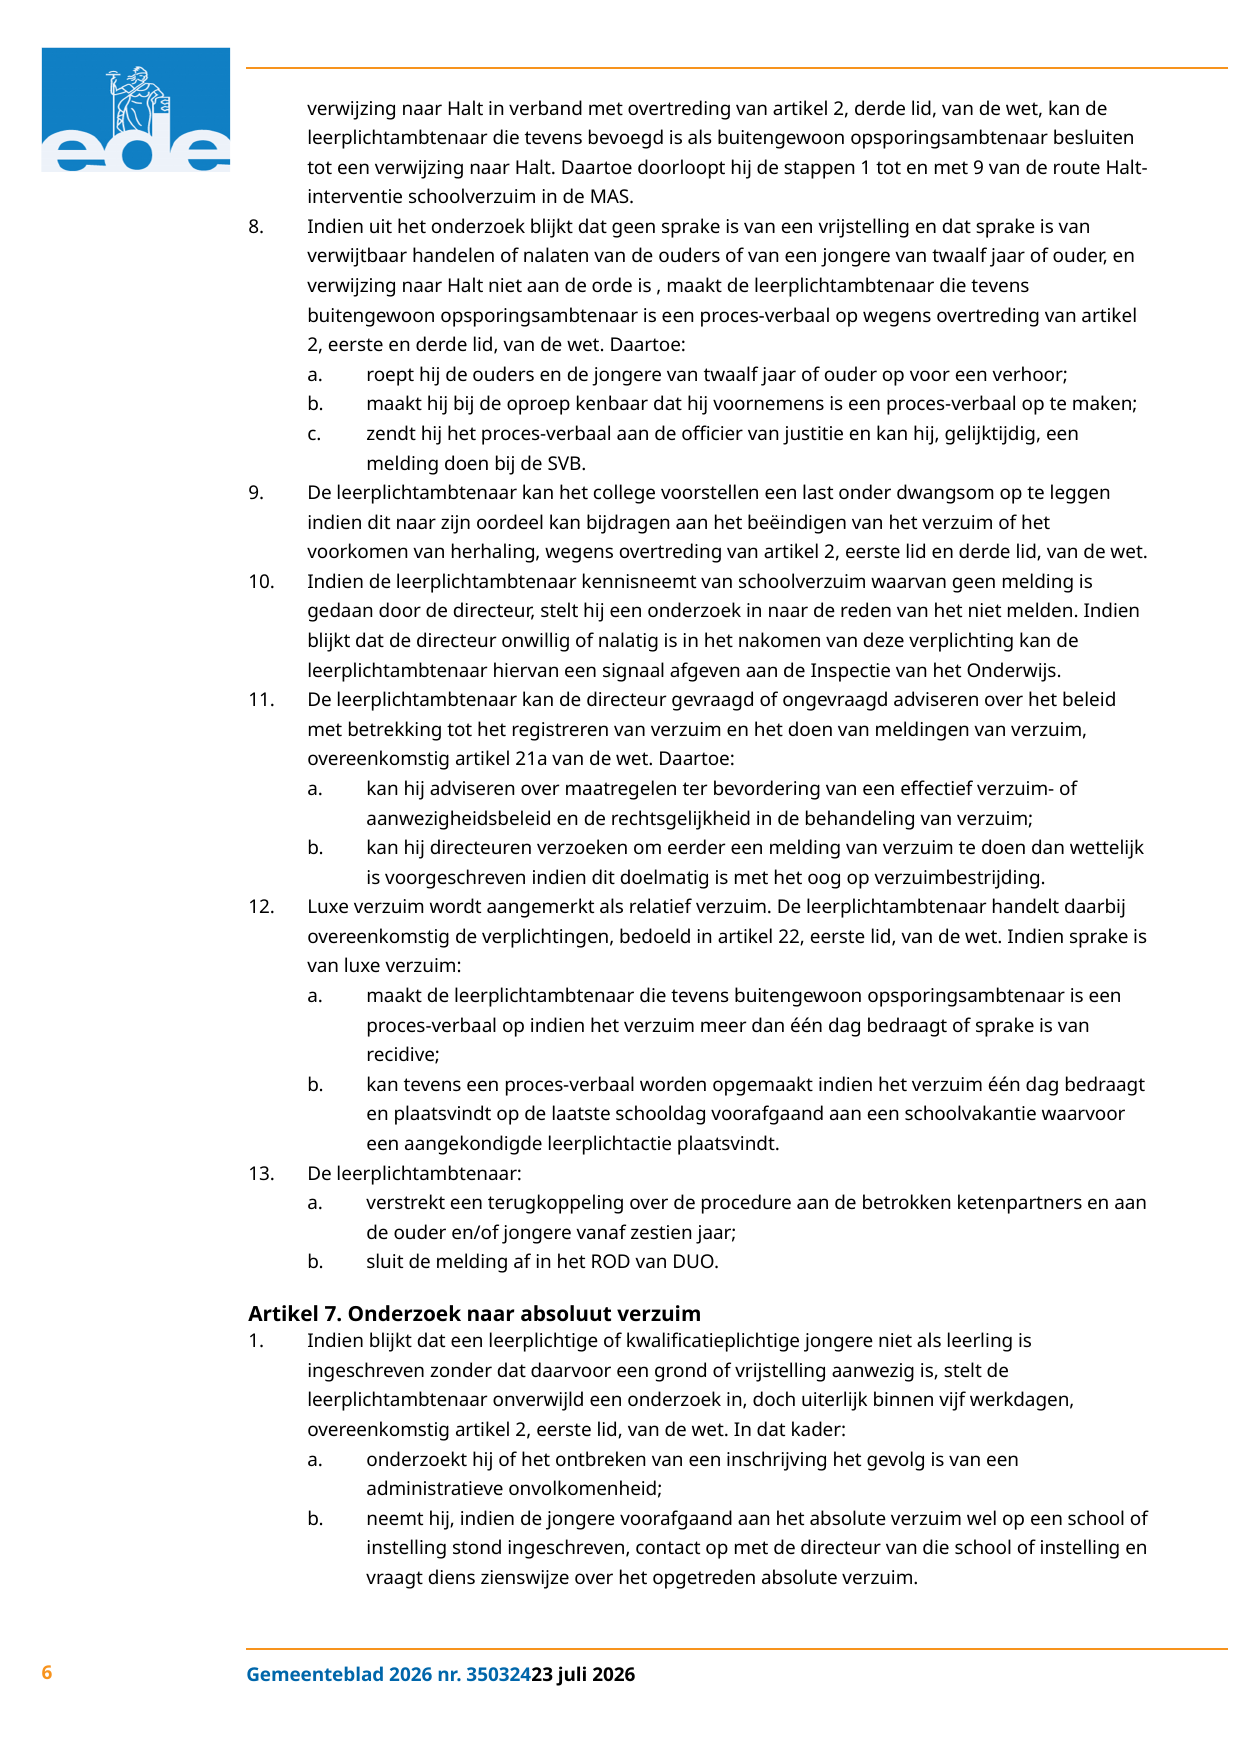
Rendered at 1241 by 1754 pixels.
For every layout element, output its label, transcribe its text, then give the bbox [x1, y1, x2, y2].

list maakt hij bij de oproep kenbaar dat hij voornemens is een proces-verbaal op te maken; [307, 391, 1152, 416]
list onderzoekt hij of het ontbreken van een inschrijving het gevolg is van een administratieve onvolkomenheid; [307, 1446, 1152, 1501]
list kan tevens een proces-verbaal worden opgemaakt indien het verzuim één dag bedraagt en plaatsvindt op de laatste schooldag voorafgaand aan een schoolvakantie waarvoor een aangekondigde leerplichtactie plaatsvindt. [307, 1071, 1152, 1156]
list roept hij de ouders en de jongere van twaalf jaar of ouder op voor een verhoor; [307, 361, 1152, 387]
list verstrekt een terugkoppeling over de procedure aan de betrokken ketenpartners en aan de ouder en/of jongere vanaf zestien jaar; [307, 1189, 1152, 1245]
list maakt de leerplichtambtenaar die tevens buitengewoon opsporingsambtenaar is een proces-verbaal op indien het verzuim meer dan één dag bedraagt of sprake is van recidive; [307, 982, 1152, 1067]
list De leerplichtambtenaar: [248, 1160, 1152, 1186]
list Indien de leerplichtambtenaar kennisneemt van schoolverzuim waarvan geen melding is gedaan door de directeur, stelt hij een onderzoek in naar de reden van het niet melden. Indien blijkt dat de directeur onwillig of nalatig is in het nakomen van deze verplichting kan de leerplichtambtenaar hiervan een signaal afgeven aan de Inspectie van het Onderwijs. [248, 568, 1152, 683]
list Luxe verzuim wordt aangemerkt als relatief verzuim. De leerplichtambtenaar handelt daarbij overeenkomstig de verplichtingen, bedoeld in artikel 22, eerste lid, van de wet. Indien sprake is van luxe verzuim: [248, 893, 1152, 978]
list De leerplichtambtenaar kan de directeur gevraagd of ongevraagd adviseren over het beleid met betrekking tot het registreren van verzuim en het doen van meldingen van verzuim, overeenkomstig artikel 21a van de wet. Daartoe: [248, 686, 1152, 771]
list sluit de melding af in het ROD van DUO. [307, 1248, 1152, 1274]
list zendt hij het proces-verbaal aan de officier van justitie en kan hij, gelijktijdig, een melding doen bij de SVB. [307, 420, 1152, 476]
list Indien blijkt dat een leerplichtige of kwalificatieplichtige jongere niet als leerling is ingeschreven zonder dat daarvoor een grond of vrijstelling aanwezig is, stelt de leerplichtambtenaar onverwijld een onderzoek in, doch uiterlijk binnen vijf werkdagen, overeenkomstig artikel 2, eerste lid, van de wet. In dat kader: [248, 1327, 1152, 1442]
list Indien uit het onderzoek blijkt dat geen sprake is van een vrijstelling en dat sprake is van verwijtbaar handelen of nalaten van de ouders of van een jongere van twaalf jaar of ouder, en verwijzing naar Halt niet aan de orde is , maakt de leerplichtambtenaar die tevens buitengewoon opsporingsambtenaar is een proces-verbaal op wegens overtreding van artikel 2, eerste en derde lid, van de wet. Daartoe: [248, 213, 1152, 357]
list De leerplichtambtenaar kan het college voorstellen een last onder dwangsom op te leggen indien dit naar zijn oordeel kan bijdragen aan het beëindigen van het verzuim of het voorkomen van herhaling, wegens overtreding van artikel 2, eerste lid en derde lid, van de wet. [248, 479, 1152, 564]
text Artikel 7. Onderzoek naar absoluut verzuim [248, 1299, 1152, 1327]
list kan hij adviseren over maatregelen ter bevordering van een effectief verzuim- of aanwezigheidsbeleid en de rechtsgelijkheid in de behandeling van verzuim; [307, 775, 1152, 831]
list neemt hij, indien de jongere voorafgaand aan het absolute verzuim wel op een school of instelling stond ingeschreven, contact op met de directeur van die school of instelling en vraagt diens zienswijze over het opgetreden absolute verzuim. [307, 1505, 1152, 1590]
list verwijzing naar Halt in verband met overtreding van artikel 2, derde lid, van de wet, kan de leerplichtambtenaar die tevens bevoegd is als buitengewoon opsporingsambtenaar besluiten tot een verwijzing naar Halt. Daartoe doorloopt hij de stappen 1 tot en met 9 van de route Halt-interventie schoolverzuim in de MAS. [248, 95, 1152, 209]
picture [41, 47, 231, 172]
list kan hij directeuren verzoeken om eerder een melding van verzuim te doen dan wettelijk is voorgeschreven indien dit doelmatig is met het oog op verzuimbestrijding. [307, 834, 1152, 890]
